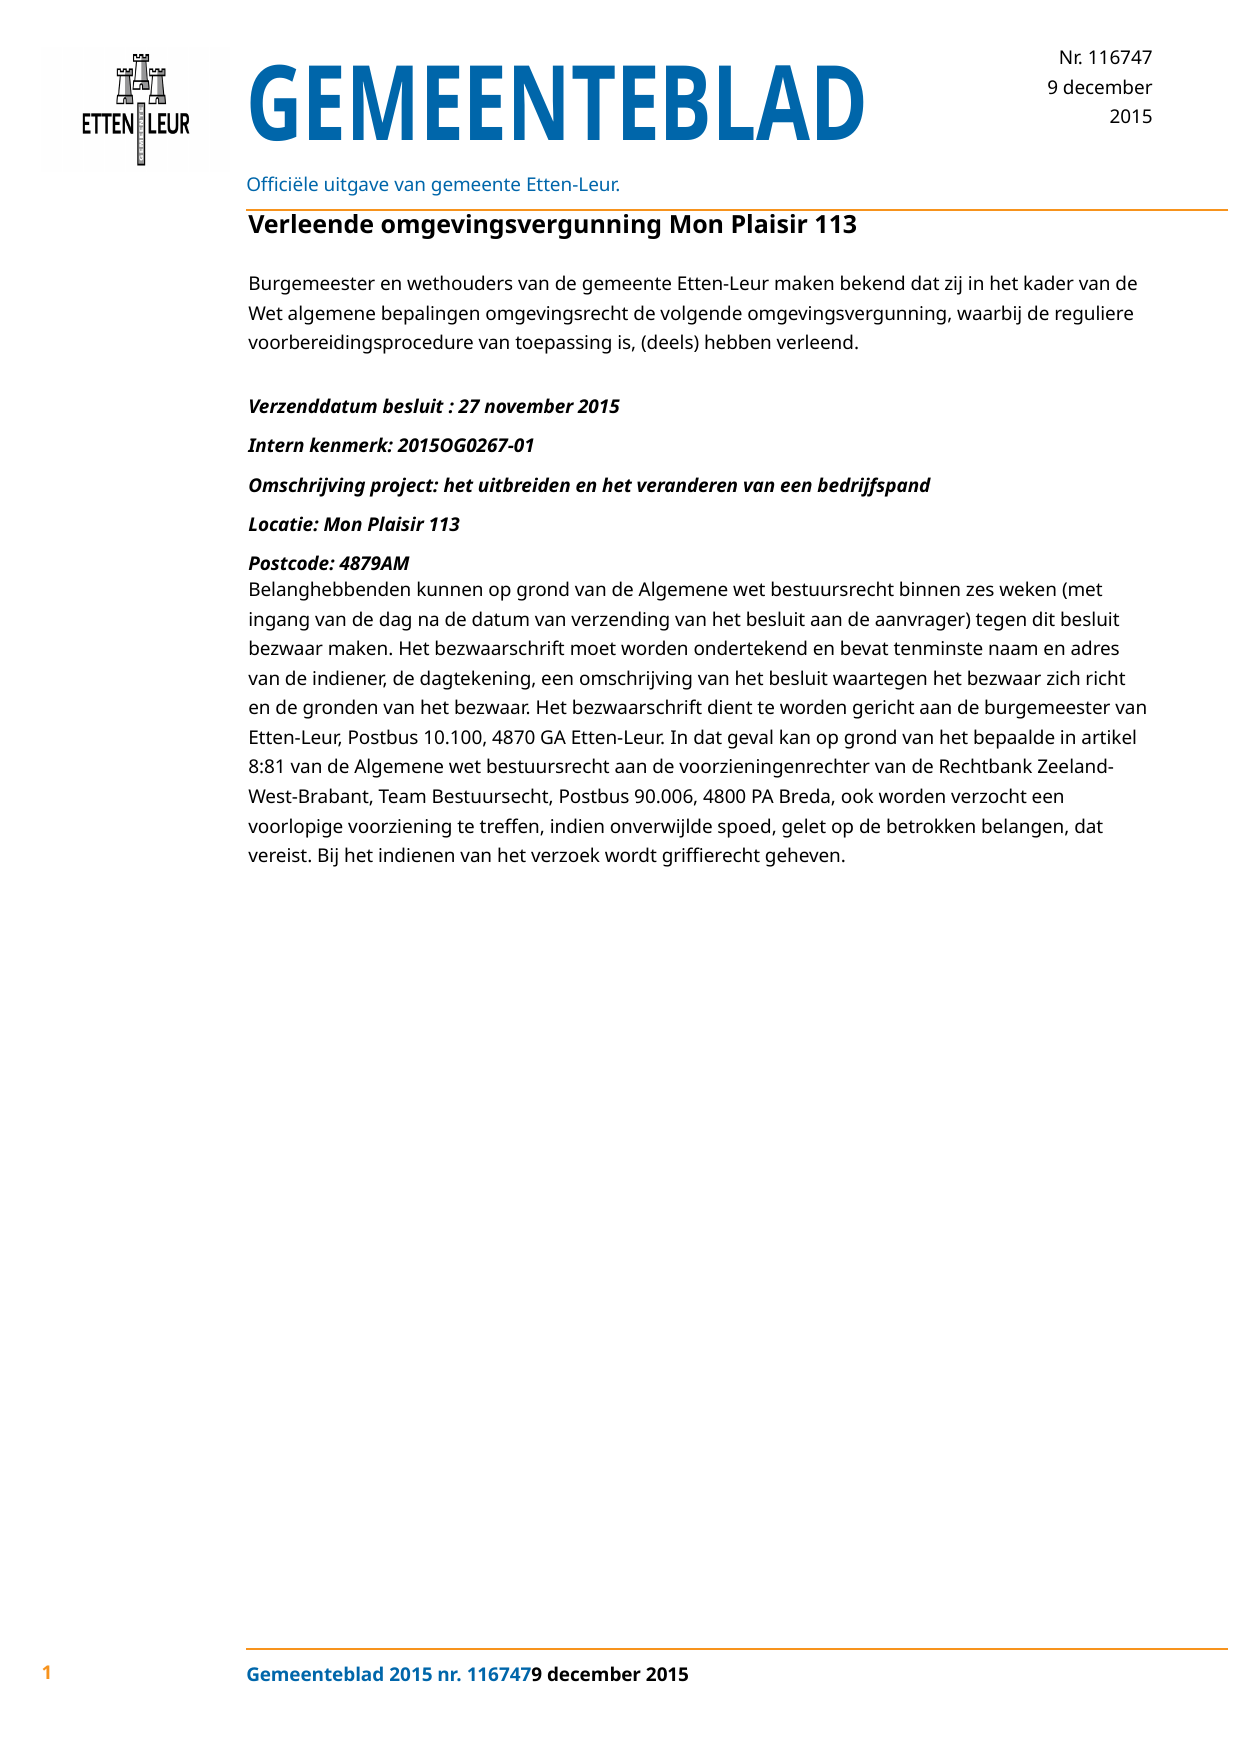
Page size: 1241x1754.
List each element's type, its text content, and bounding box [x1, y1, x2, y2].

text Intern kenmerk: 2015OG0267-01 [248, 433, 1152, 458]
picture [41, 47, 231, 172]
text Belanghebbenden kunnen op grond van de Algemene wet bestuursrecht binnen zes weken (met ingang van de dag na de datum van verzending van het besluit aan de aanvrager) tegen dit besluit bezwaar maken. Het bezwaarschrift moet worden ondertekend en bevat tenminste naam en adres van de indiener, de dagtekening, een omschrijving van het besluit waartegen het bezwaar zich richt en de gronden van het bezwaar. Het bezwaarschrift dient te worden gericht aan de burgemeester van Etten-Leur, Postbus 10.100, 4870 GA Etten-Leur. In dat geval kan op grond van het bepaalde in artikel 8:81 van de Algemene wet bestuursrecht aan de voorzieningenrechter van de Rechtbank Zeeland-West-Brabant, Team Bestuursecht, Postbus 90.006, 4800 PA Breda, ook worden verzocht een voorlopige voorziening te treffen, indien onverwijlde spoed, gelet op de betrokken belangen, dat vereist. Bij het indienen van het verzoek wordt griffierecht geheven. [248, 576, 1152, 868]
text Verzenddatum besluit : 27 november 2015 [248, 393, 1152, 419]
text Burgemeester en wethouders van de gemeente Etten-Leur maken bekend dat zij in het kader van de Wet algemene bepalingen omgevingsrecht de volgende omgevingsvergunning, waarbij de reguliere voorbereidingsprocedure van toepassing is, (deels) hebben verleend. [248, 270, 1152, 355]
text Postcode: 4879AM [248, 551, 1152, 576]
text Omschrijving project: het uitbreiden en het veranderen van een bedrijfspand [248, 472, 1152, 498]
text Verleende omgevingsvergunning Mon Plaisir 113 [248, 211, 1152, 241]
text Locatie: Mon Plaisir 113 [248, 511, 1152, 537]
